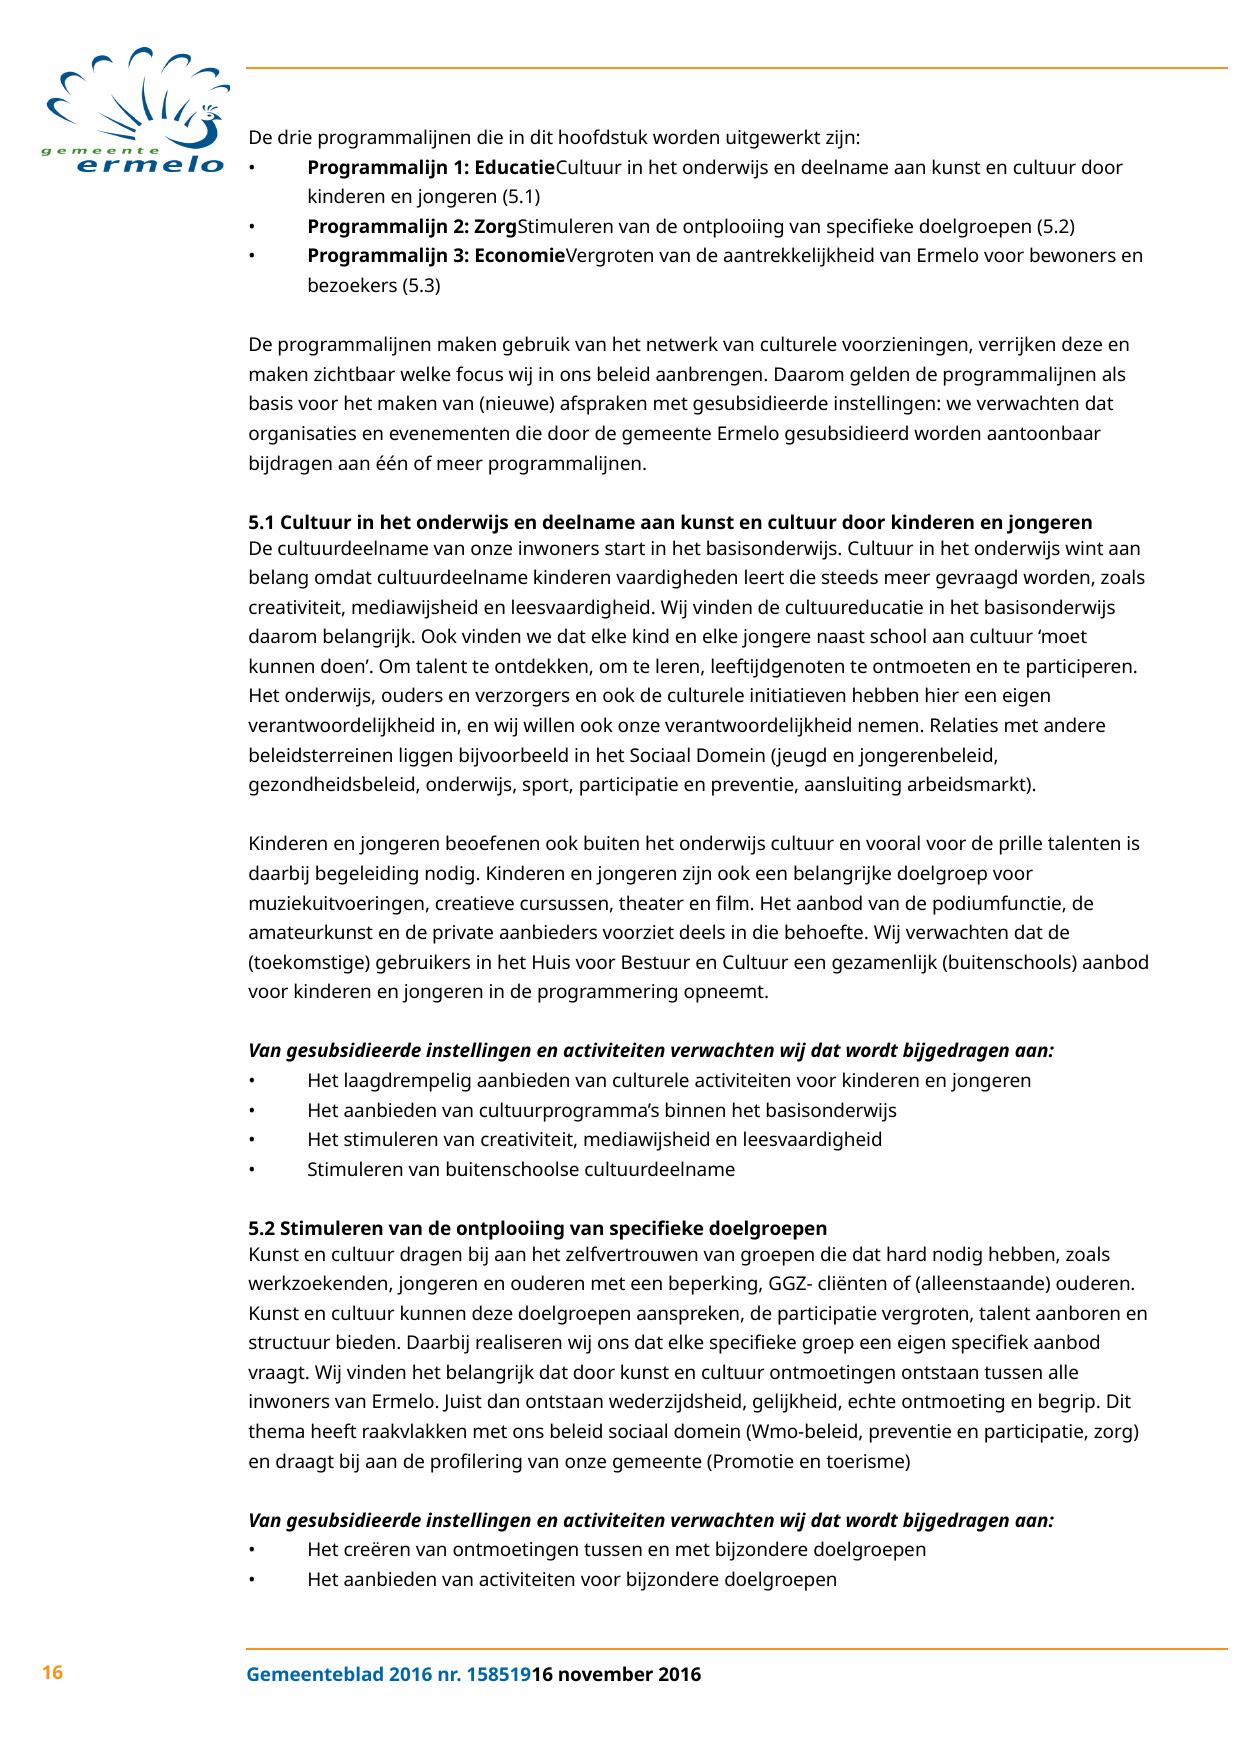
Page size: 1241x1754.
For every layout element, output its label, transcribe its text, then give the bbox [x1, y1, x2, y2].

text De programmalijnen maken gebruik van het netwerk van culturele voorzieningen, verrijken deze en maken zichtbaar welke focus wij in ons beleid aanbrengen. Daarom gelden de programmalijnen als basis voor het maken van (nieuwe) afspraken met gesubsidieerde instellingen: we verwachten dat organisaties en evenementen die door de gemeente Ermelo gesubsidieerd worden aantoonbaar bijdragen aan één of meer programmalijnen. [248, 331, 1152, 476]
list Programmalijn 1: EducatieCultuur in het onderwijs en deelname aan kunst en cultuur door kinderen en jongeren (5.1) [248, 154, 1152, 209]
text 5.1 Cultuur in het onderwijs en deelname aan kunst en cultuur door kinderen en jongeren [248, 509, 1152, 535]
text De cultuurdeelname van onze inwoners start in het basisonderwijs. Cultuur in het onderwijs wint aan belang omdat cultuurdeelname kinderen vaardigheden leert die steeds meer gevraagd worden, zoals creativiteit, mediawijsheid en leesvaardigheid. Wij vinden de cultuureducatie in het basisonderwijs daarom belangrijk. Ook vinden we dat elke kind en elke jongere naast school aan cultuur ‘moet kunnen doen’. Om talent te ontdekken, om te leren, leeftijdgenoten te ontmoeten en te participeren. Het onderwijs, ouders en verzorgers en ook de culturele initiatieven hebben hier een eigen verantwoordelijkheid in, en wij willen ook onze verantwoordelijkheid nemen. Relaties met andere beleidsterreinen liggen bijvoorbeeld in het Sociaal Domein (jeugd en jongerenbeleid, gezondheidsbeleid, onderwijs, sport, participatie en preventie, aansluiting arbeidsmarkt). [248, 535, 1152, 797]
list Het aanbieden van cultuurprogramma’s binnen het basisonderwijs [248, 1097, 1152, 1122]
list Programmalijn 2: ZorgStimuleren van de ontplooiing van specifieke doelgroepen (5.2) [248, 213, 1152, 239]
text Van gesubsidieerde instellingen en activiteiten verwachten wij dat wordt bijgedragen aan: [248, 1038, 1152, 1063]
text Kunst en cultuur dragen bij aan het zelfvertrouwen van groepen die dat hard nodig hebben, zoals werkzoekenden, jongeren en ouderen met een beperking, GGZ- cliënten of (alleenstaande) ouderen. Kunst en cultuur kunnen deze doelgroepen aanspreken, de participatie vergroten, talent aanboren en structuur bieden. Daarbij realiseren wij ons dat elke specifieke groep een eigen specifiek aanbod vraagt. Wij vinden het belangrijk dat door kunst en cultuur ontmoetingen ontstaan tussen alle inwoners van Ermelo. Juist dan ontstaan wederzijdsheid, gelijkheid, echte ontmoeting en begrip. Dit thema heeft raakvlakken met ons beleid sociaal domein (Wmo-beleid, preventie en participatie, zorg) en draagt bij aan de profilering van onze gemeente (Promotie en toerisme) [248, 1241, 1152, 1474]
text 5.2 Stimuleren van de ontplooiing van specifieke doelgroepen [248, 1215, 1152, 1241]
list Stimuleren van buitenschoolse cultuurdeelname [248, 1156, 1152, 1182]
list Programmalijn 3: EconomieVergroten van de aantrekkelijkheid van Ermelo voor bewoners en bezoekers (5.3) [248, 243, 1152, 298]
picture [41, 47, 231, 172]
list Het creëren van ontmoetingen tussen en met bijzondere doelgroepen [248, 1537, 1152, 1562]
list Het stimuleren van creativiteit, mediawijsheid en leesvaardigheid [248, 1126, 1152, 1152]
text Van gesubsidieerde instellingen en activiteiten verwachten wij dat wordt bijgedragen aan: [248, 1507, 1152, 1533]
list Het laagdrempelig aanbieden van culturele activiteiten voor kinderen en jongeren [248, 1067, 1152, 1093]
list Het aanbieden van activiteiten voor bijzondere doelgroepen [248, 1566, 1152, 1592]
text Kinderen en jongeren beoefenen ook buiten het onderwijs cultuur en vooral voor de prille talenten is daarbij begeleiding nodig. Kinderen en jongeren zijn ook een belangrijke doelgroep voor muziekuitvoeringen, creatieve cursussen, theater en film. Het aanbod van de podiumfunctie, de amateurkunst en de private aanbieders voorziet deels in die behoefte. Wij verwachten dat de (toekomstige) gebruikers in het Huis voor Bestuur en Cultuur een gezamenlijk (buitenschools) aanbod voor kinderen en jongeren in de programmering opneemt. [248, 831, 1152, 1004]
text De drie programmalijnen die in dit hoofdstuk worden uitgewerkt zijn: [248, 124, 1152, 150]
